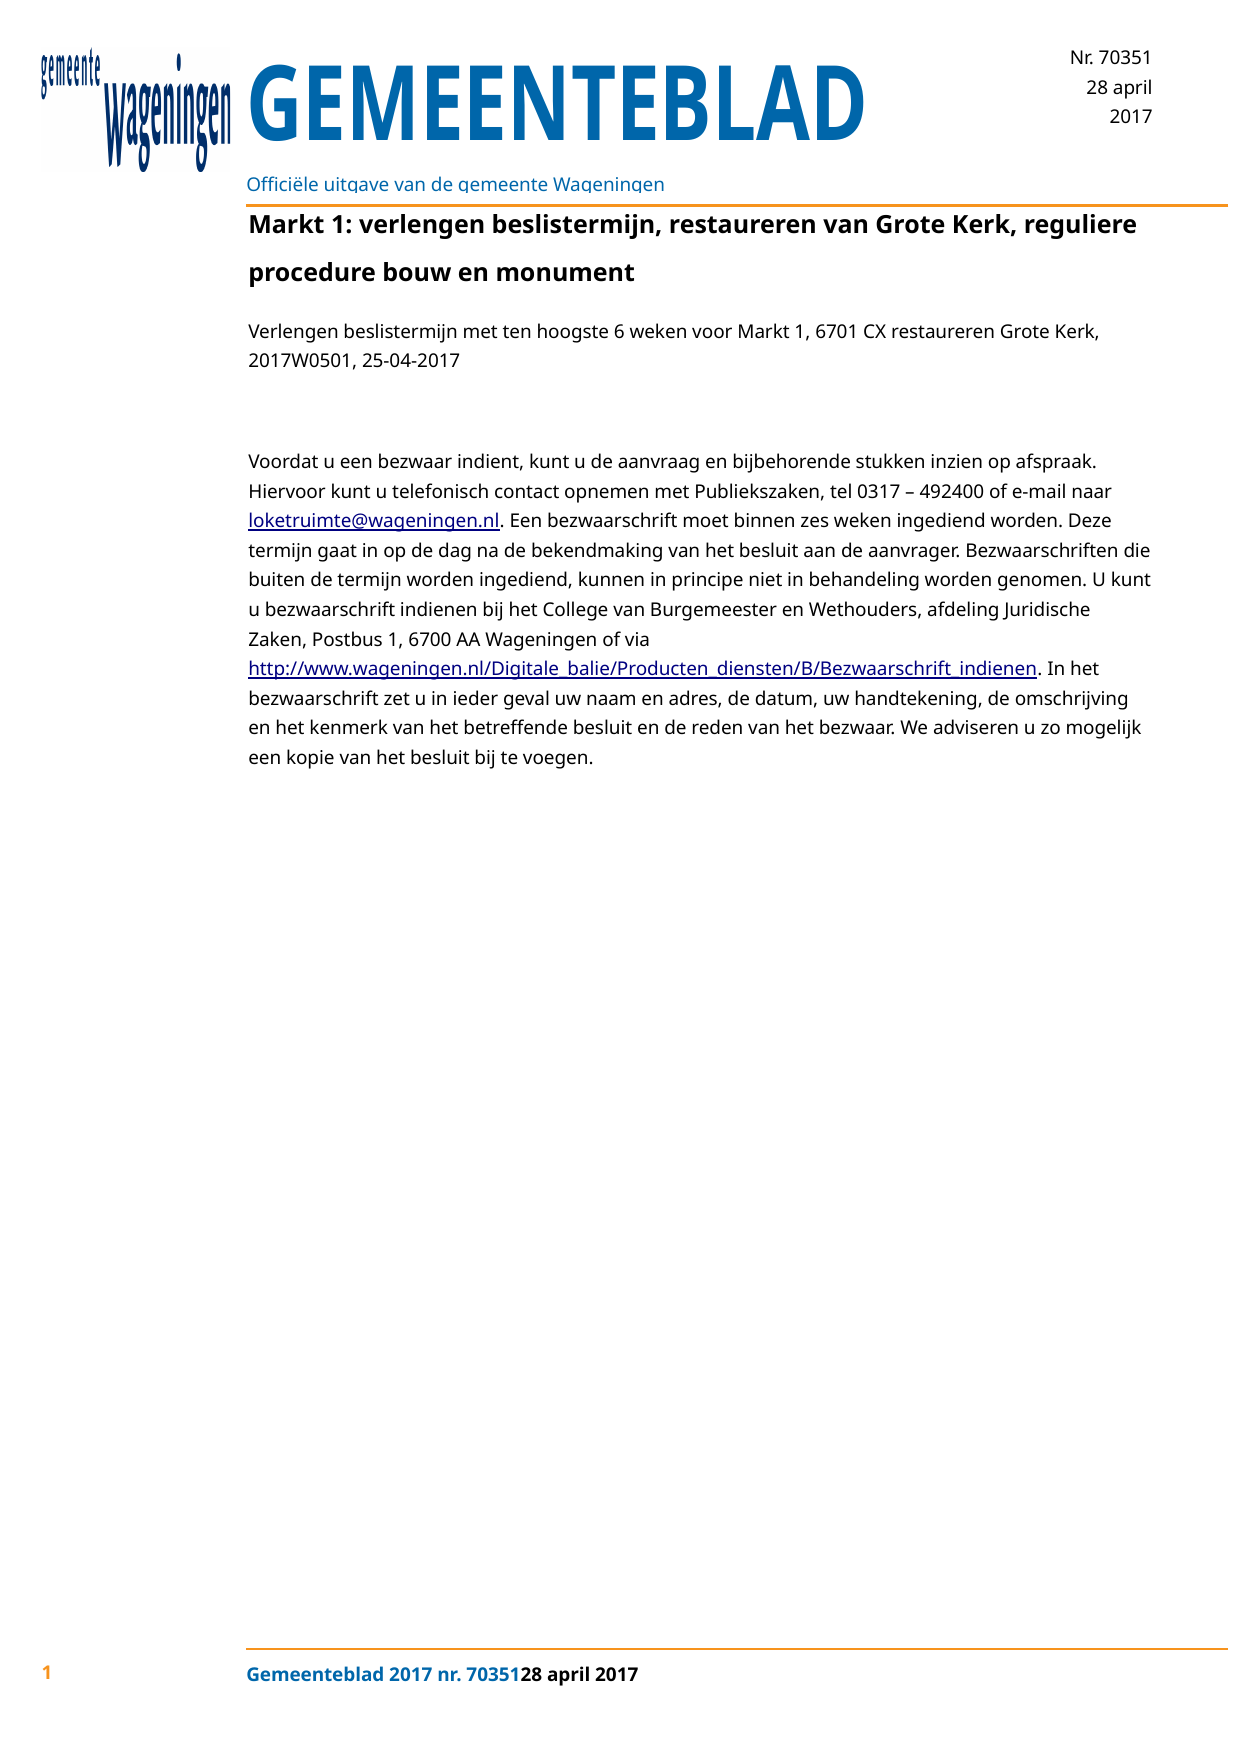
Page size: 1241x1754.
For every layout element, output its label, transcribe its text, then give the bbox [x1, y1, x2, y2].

text Verlengen beslistermijn met ten hoogste 6 weken voor Markt 1, 6701 CX restaureren Grote Kerk, 2017W0501, 25-04-2017 [248, 318, 1152, 373]
text Voordat u een bezwaar indient, kunt u de aanvraag en bijbehorende stukken inzien op afspraak. Hiervoor kunt u telefonisch contact opnemen met Publiekszaken, tel 0317 – 492400 of e-mail naar loketruimte@wageningen.nl. Een bezwaarschrift moet binnen zes weken ingediend worden. Deze termijn gaat in op de dag na de bekendmaking van het besluit aan de aanvrager. Bezwaarschriften die buiten de termijn worden ingediend, kunnen in principe niet in behandeling worden genomen. U kunt u bezwaarschrift indienen bij het College van Burgemeester en Wethouders, afdeling Juridische Zaken, Postbus 1, 6700 AA Wageningen of via http://www.wageningen.nl/Digitale_balie/Producten_diensten/B/Bezwaarschrift_indienen. In het bezwaarschrift zet u in ieder geval uw naam en adres, de datum, uw handtekening, de omschrijving en het kenmerk van het betreffende besluit en de reden van het bezwaar. We adviseren u zo mogelijk een kopie van het besluit bij te voegen. [248, 448, 1152, 770]
text Markt 1: verlengen beslistermijn, restaureren van Grote Kerk, reguliere procedure bouw en monument [248, 207, 1152, 288]
picture [41, 47, 231, 172]
